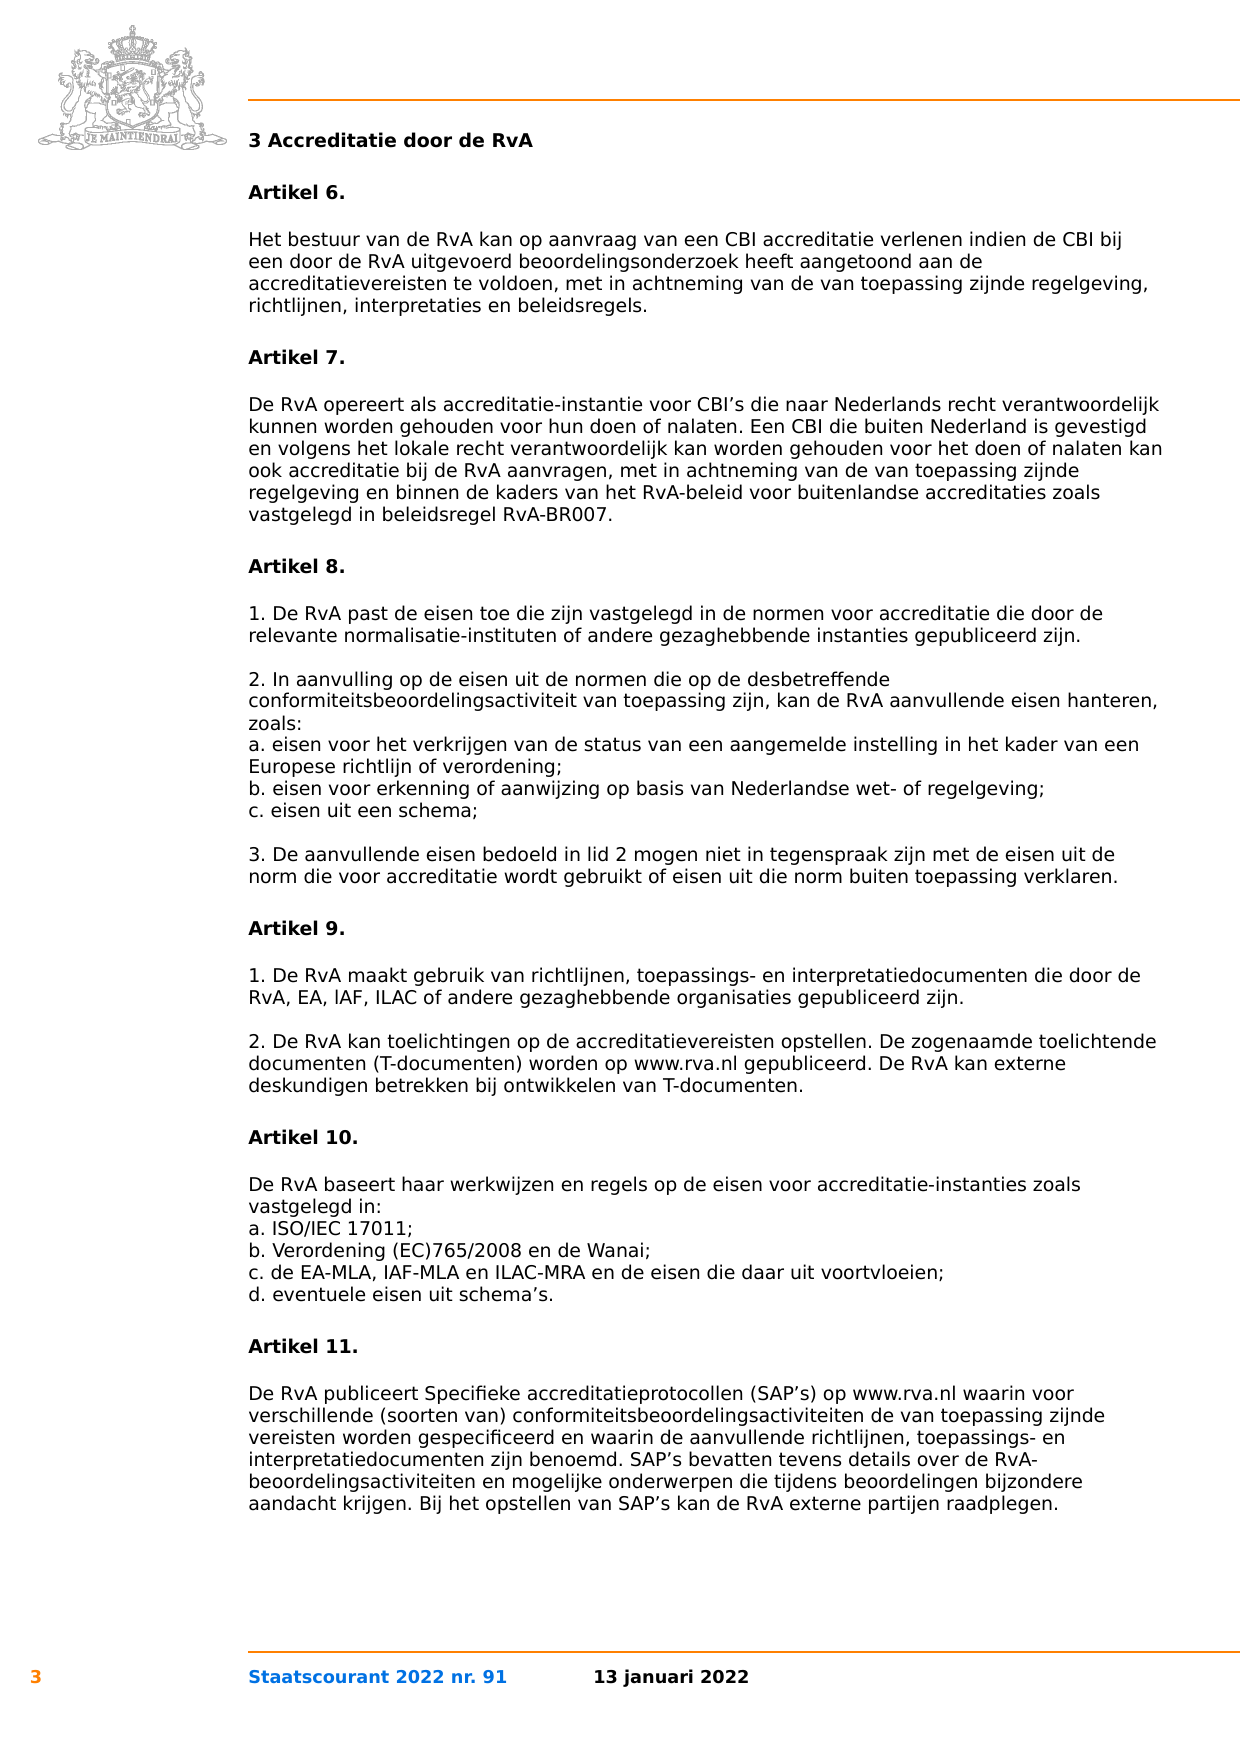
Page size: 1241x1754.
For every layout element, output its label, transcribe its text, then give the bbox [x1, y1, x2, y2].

text a. ISO/IEC 17011; [248, 1218, 1163, 1240]
subtitle Artikel 9. [248, 918, 1163, 940]
text c. eisen uit een schema; [248, 800, 1163, 822]
text 3. De aanvullende eisen bedoeld in lid 2 mogen niet in tegenspraak zijn met de eisen uit de norm die voor accreditatie wordt gebruikt of eisen uit die norm buiten toepassing verklaren. [248, 844, 1163, 888]
text a. eisen voor het verkrijgen van de status van een aangemelde instelling in het kader van een Europese richtlijn of verordening; [248, 734, 1163, 778]
text De RvA baseert haar werkwijzen en regels op de eisen voor accreditatie-instanties zoals vastgelegd in: [248, 1174, 1163, 1218]
text b. Verordening (EC)765/2008 en de Wanai; [248, 1240, 1163, 1262]
text 2. In aanvulling op de eisen uit de normen die op de desbetreffende conformiteitsbeoordelingsactiviteit van toepassing zijn, kan de RvA aanvullende eisen hanteren, zoals: [248, 668, 1163, 734]
text De RvA opereert als accreditatie-instantie voor CBI’s die naar Nederlands recht verantwoordelijk kunnen worden gehouden voor hun doen of nalaten. Een CBI die buiten Nederland is gevestigd en volgens het lokale recht verantwoordelijk kan worden gehouden voor het doen of nalaten kan ook accreditatie bij de RvA aanvragen, met in achtneming van de van toepassing zijnde regelgeving en binnen de kaders van het RvA-beleid voor buitenlandse accreditaties zoals vastgelegd in beleidsregel RvA-BR007. [248, 394, 1163, 526]
text c. de EA-MLA, IAF-MLA en ILAC-MRA en de eisen die daar uit voortvloeien; [248, 1262, 1163, 1284]
subtitle Artikel 7. [248, 347, 1163, 369]
text 1. De RvA maakt gebruik van richtlijnen, toepassings- en interpretatiedocumenten die door de RvA, EA, lAF, ILAC of andere gezaghebbende organisaties gepubliceerd zijn. [248, 965, 1163, 1009]
subtitle Artikel 6. [248, 182, 1163, 204]
text 2. De RvA kan toelichtingen op de accreditatievereisten opstellen. De zogenaamde toelichtende documenten (T-documenten) worden op www.rva.nl gepubliceerd. De RvA kan externe deskundigen betrekken bij ontwikkelen van T-documenten. [248, 1031, 1163, 1097]
subtitle Artikel 8. [248, 556, 1163, 578]
subtitle 3 Accreditatie door de RvA [248, 130, 1163, 152]
text 1. De RvA past de eisen toe die zijn vastgelegd in de normen voor accreditatie die door de relevante normalisatie-instituten of andere gezaghebbende instanties gepubliceerd zijn. [248, 603, 1163, 647]
text Het bestuur van de RvA kan op aanvraag van een CBI accreditatie verlenen indien de CBI bij een door de RvA uitgevoerd beoordelingsonderzoek heeft aangetoond aan de accreditatievereisten te voldoen, met in achtneming van de van toepassing zijnde regelgeving, richtlijnen, interpretaties en beleidsregels. [248, 229, 1163, 317]
picture [38, 25, 227, 150]
text b. eisen voor erkenning of aanwijzing op basis van Nederlandse wet- of regelgeving; [248, 778, 1163, 800]
subtitle Artikel 11. [248, 1336, 1163, 1358]
text d. eventuele eisen uit schema’s. [248, 1284, 1163, 1306]
subtitle Artikel 10. [248, 1127, 1163, 1149]
text De RvA publiceert Specifieke accreditatieprotocollen (SAP’s) op www.rva.nl waarin voor verschillende (soorten van) conformiteitsbeoordelingsactiviteiten de van toepassing zijnde vereisten worden gespecificeerd en waarin de aanvullende richtlijnen, toepassings- en interpretatiedocumenten zijn benoemd. SAP’s bevatten tevens details over de RvA-beoordelingsactiviteiten en mogelijke onderwerpen die tijdens beoordelingen bijzondere aandacht krijgen. Bij het opstellen van SAP’s kan de RvA externe partijen raadplegen. [248, 1383, 1163, 1514]
